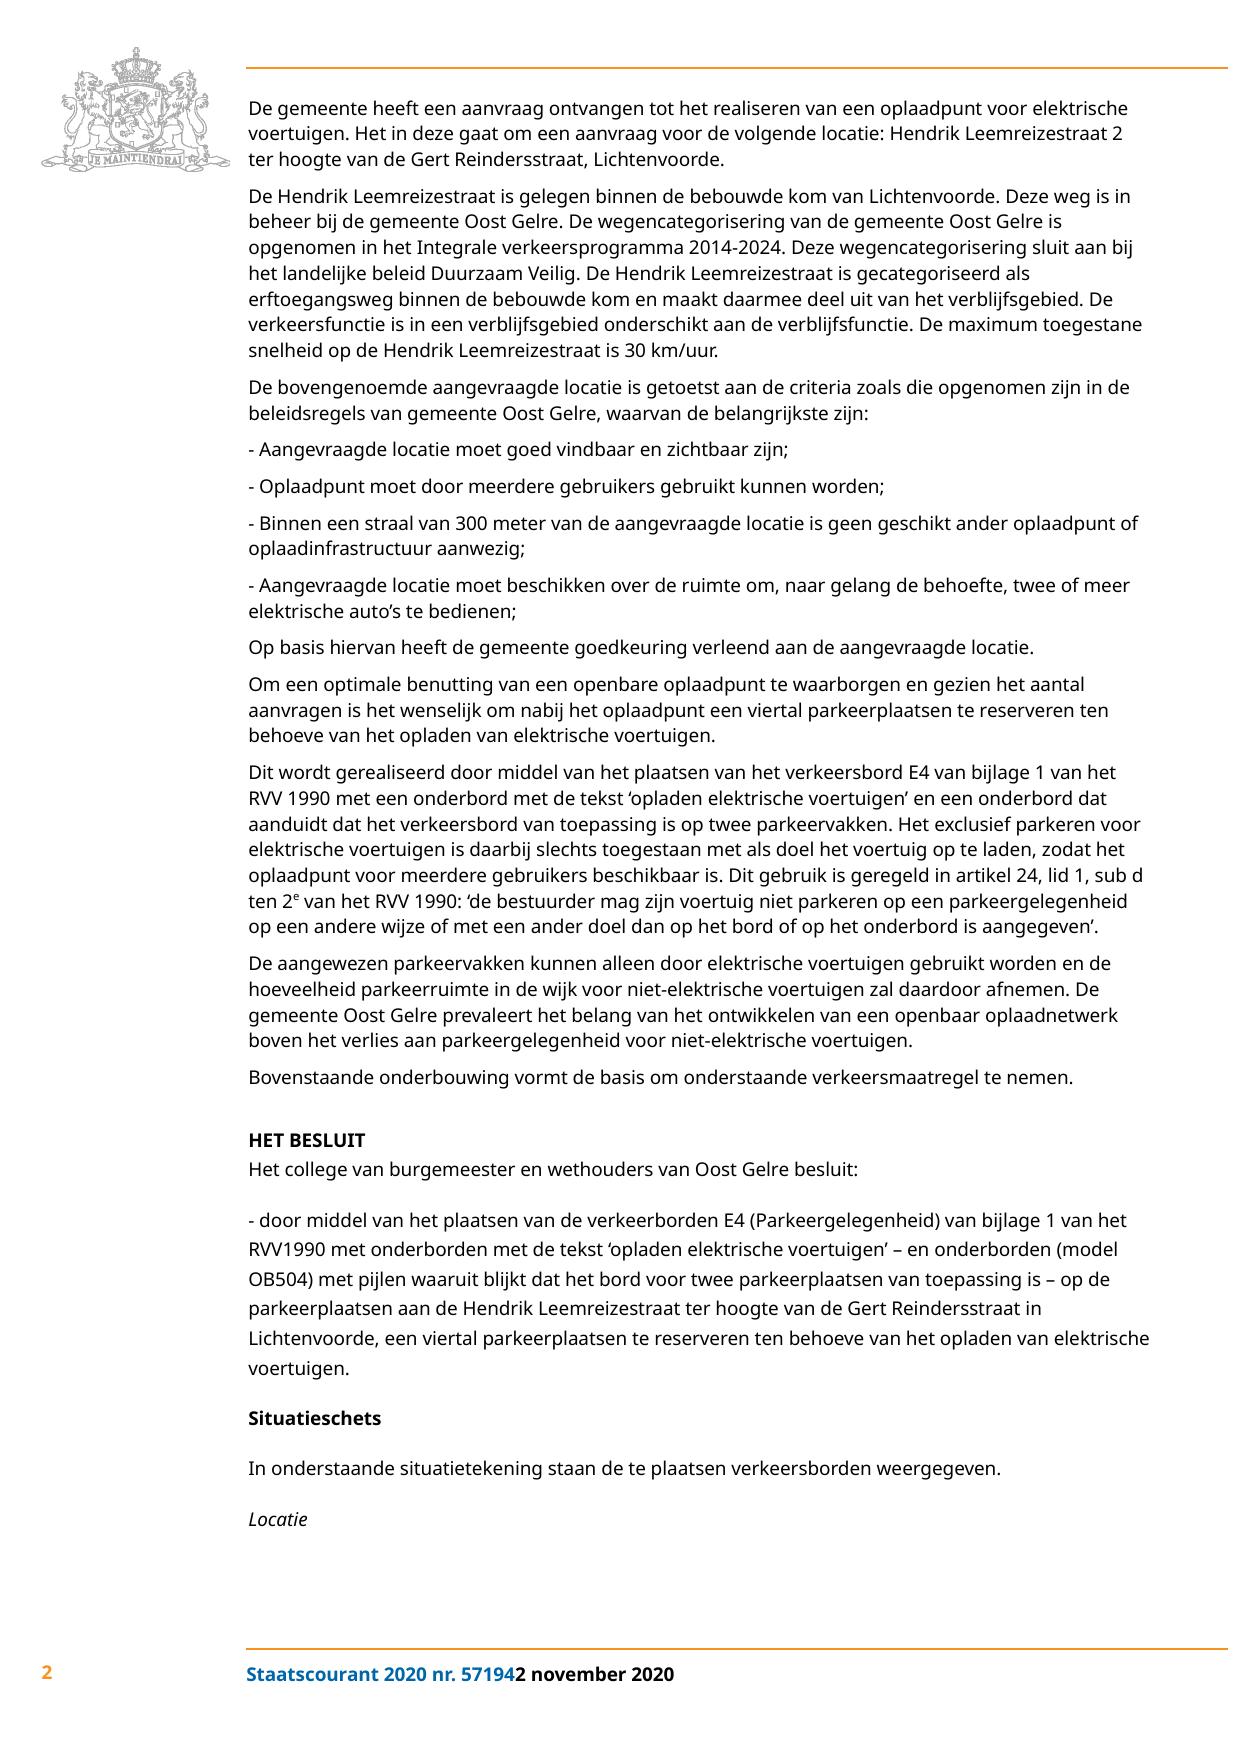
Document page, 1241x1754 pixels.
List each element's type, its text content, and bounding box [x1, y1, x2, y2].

text Op basis hiervan heeft de gemeente goedkeuring verleend aan de aangevraagde locatie. [248, 634, 1152, 660]
picture [41, 47, 231, 172]
text Dit wordt gerealiseerd door middel van het plaatsen van het verkeersbord E4 van bijlage 1 van het RVV 1990 met een onderbord met de tekst ‘opladen elektrische voertuigen’ en een onderbord dat aanduidt dat het verkeersbord van toepassing is op twee parkeervakken. Het exclusief parkeren voor elektrische voertuigen is daarbij slechts toegestaan met als doel het voertuig op te laden, zodat het oplaadpunt voor meerdere gebruikers beschikbaar is. Dit gebruik is geregeld in artikel 24, lid 1, sub d ten 2e van het RVV 1990: ‘de bestuurder mag zijn voertuig niet parkeren op een parkeergelegenheid op een andere wijze of met een ander doel dan op het bord of op het onderbord is aangegeven’. [248, 759, 1152, 939]
text - Aangevraagde locatie moet beschikken over de ruimte om, naar gelang de behoefte, twee of meer elektrische auto’s te bedienen; [248, 572, 1152, 623]
text - Oplaadpunt moet door meerdere gebruikers gebruikt kunnen worden; [248, 473, 1152, 499]
text Situatieschets [248, 1405, 1152, 1431]
text De gemeente heeft een aanvraag ontvangen tot het realiseren van een oplaadpunt voor elektrische voertuigen. Het in deze gaat om een aanvraag voor de volgende locatie: Hendrik Leemreizestraat 2 ter hoogte van de Gert Reindersstraat, Lichtenvoorde. [248, 95, 1152, 172]
text - Aangevraagde locatie moet goed vindbaar en zichtbaar zijn; [248, 436, 1152, 462]
text Het college van burgemeester en wethouders van Oost Gelre besluit: [248, 1156, 1152, 1182]
text De bovengenoemde aangevraagde locatie is getoetst aan de criteria zoals die opgenomen zijn in de beleidsregels van gemeente Oost Gelre, waarvan de belangrijkste zijn: [248, 374, 1152, 425]
text Locatie [248, 1506, 1152, 1532]
text In onderstaande situatietekening staan de te plaatsen verkeersborden weergegeven. [248, 1456, 1152, 1481]
text De Hendrik Leemreizestraat is gelegen binnen de bebouwde kom van Lichtenvoorde. Deze weg is in beheer bij de gemeente Oost Gelre. De wegencategorisering van de gemeente Oost Gelre is opgenomen in het Integrale verkeersprogramma 2014-2024. Deze wegencategorisering sluit aan bij het landelijke beleid Duurzaam Veilig. De Hendrik Leemreizestraat is gecategoriseerd als erftoegangsweg binnen de bebouwde kom en maakt daarmee deel uit van het verblijfsgebied. De verkeersfunctie is in een verblijfsgebied onderschikt aan de verblijfsfunctie. De maximum toegestane snelheid op de Hendrik Leemreizestraat is 30 km/uur. [248, 183, 1152, 363]
text Om een optimale benutting van een openbare oplaadpunt te waarborgen en gezien het aantal aanvragen is het wenselijk om nabij het oplaadpunt een viertal parkeerplaatsen te reserveren ten behoeve van het opladen van elektrische voertuigen. [248, 671, 1152, 748]
text Bovenstaande onderbouwing vormt de basis om onderstaande verkeersmaatregel te nemen. [248, 1064, 1152, 1090]
text HET BESLUIT [248, 1127, 1152, 1153]
text De aangewezen parkeervakken kunnen alleen door elektrische voertuigen gebruikt worden en de hoeveelheid parkeerruimte in de wijk voor niet-elektrische voertuigen zal daardoor afnemen. De gemeente Oost Gelre prevaleert het belang van het ontwikkelen van een openbaar oplaadnetwerk boven het verlies aan parkeergelegenheid voor niet-elektrische voertuigen. [248, 950, 1152, 1053]
text - Binnen een straal van 300 meter van de aangevraagde locatie is geen geschikt ander oplaadpunt of oplaadinfrastructuur aanwezig; [248, 510, 1152, 561]
text - door middel van het plaatsen van de verkeerborden E4 (Parkeergelegenheid) van bijlage 1 van het RVV1990 met onderborden met de tekst ‘opladen elektrische voertuigen’ – en onderborden (model OB504) met pijlen waaruit blijkt dat het bord voor twee parkeerplaatsen van toepassing is – op de parkeerplaatsen aan de Hendrik Leemreizestraat ter hoogte van de Gert Reindersstraat in Lichtenvoorde, een viertal parkeerplaatsen te reserveren ten behoeve van het opladen van elektrische voertuigen. [248, 1207, 1152, 1381]
